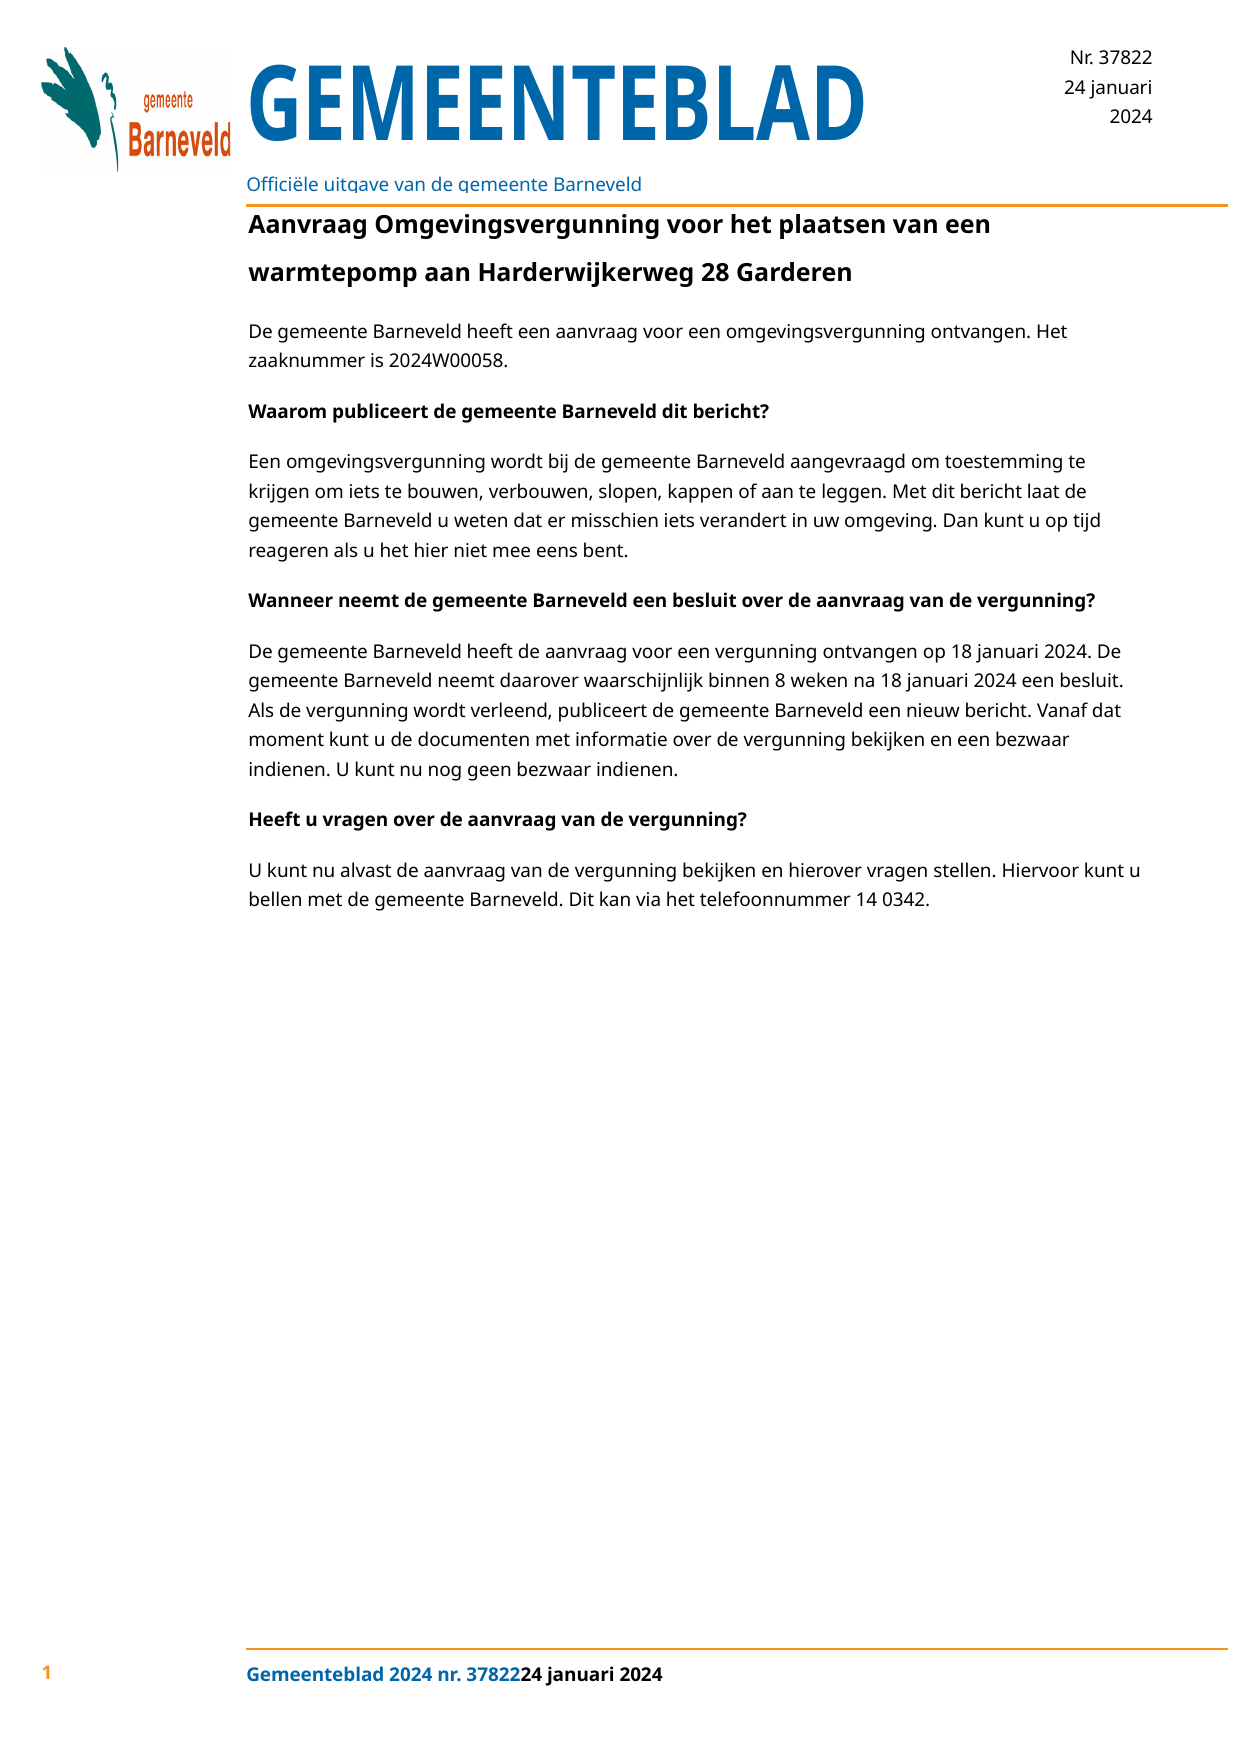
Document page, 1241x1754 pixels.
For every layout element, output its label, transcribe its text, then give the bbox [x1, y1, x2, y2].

text Waarom publiceert de gemeente Barneveld dit bericht? [248, 398, 1152, 424]
text De gemeente Barneveld heeft de aanvraag voor een vergunning ontvangen op 18 januari 2024. De gemeente Barneveld neemt daarover waarschijnlijk binnen 8 weken na 18 januari 2024 een besluit. Als de vergunning wordt verleend, publiceert de gemeente Barneveld een nieuw bericht. Vanaf dat moment kunt u de documenten met informatie over de vergunning bekijken en een bezwaar indienen. U kunt nu nog geen bezwaar indienen. [248, 638, 1152, 782]
picture [41, 47, 231, 172]
text Aanvraag Omgevingsvergunning voor het plaatsen van een warmtepomp aan Harderwijkerweg 28 Garderen [248, 207, 1152, 288]
text U kunt nu alvast de aanvraag van de vergunning bekijken en hierover vragen stellen. Hiervoor kunt u bellen met de gemeente Barneveld. Dit kan via het telefoonnummer 14 0342. [248, 857, 1152, 912]
text De gemeente Barneveld heeft een aanvraag voor een omgevingsvergunning ontvangen. Het zaaknummer is 2024W00058. [248, 318, 1152, 373]
text Heeft u vragen over de aanvraag van de vergunning? [248, 807, 1152, 832]
text Een omgevingsvergunning wordt bij de gemeente Barneveld aangevraagd om toestemming te krijgen om iets te bouwen, verbouwen, slopen, kappen of aan te leggen. Met dit bericht laat de gemeente Barneveld u weten dat er misschien iets verandert in uw omgeving. Dan kunt u op tijd reageren als u het hier niet mee eens bent. [248, 448, 1152, 563]
text Wanneer neemt de gemeente Barneveld een besluit over de aanvraag van de vergunning? [248, 587, 1152, 613]
